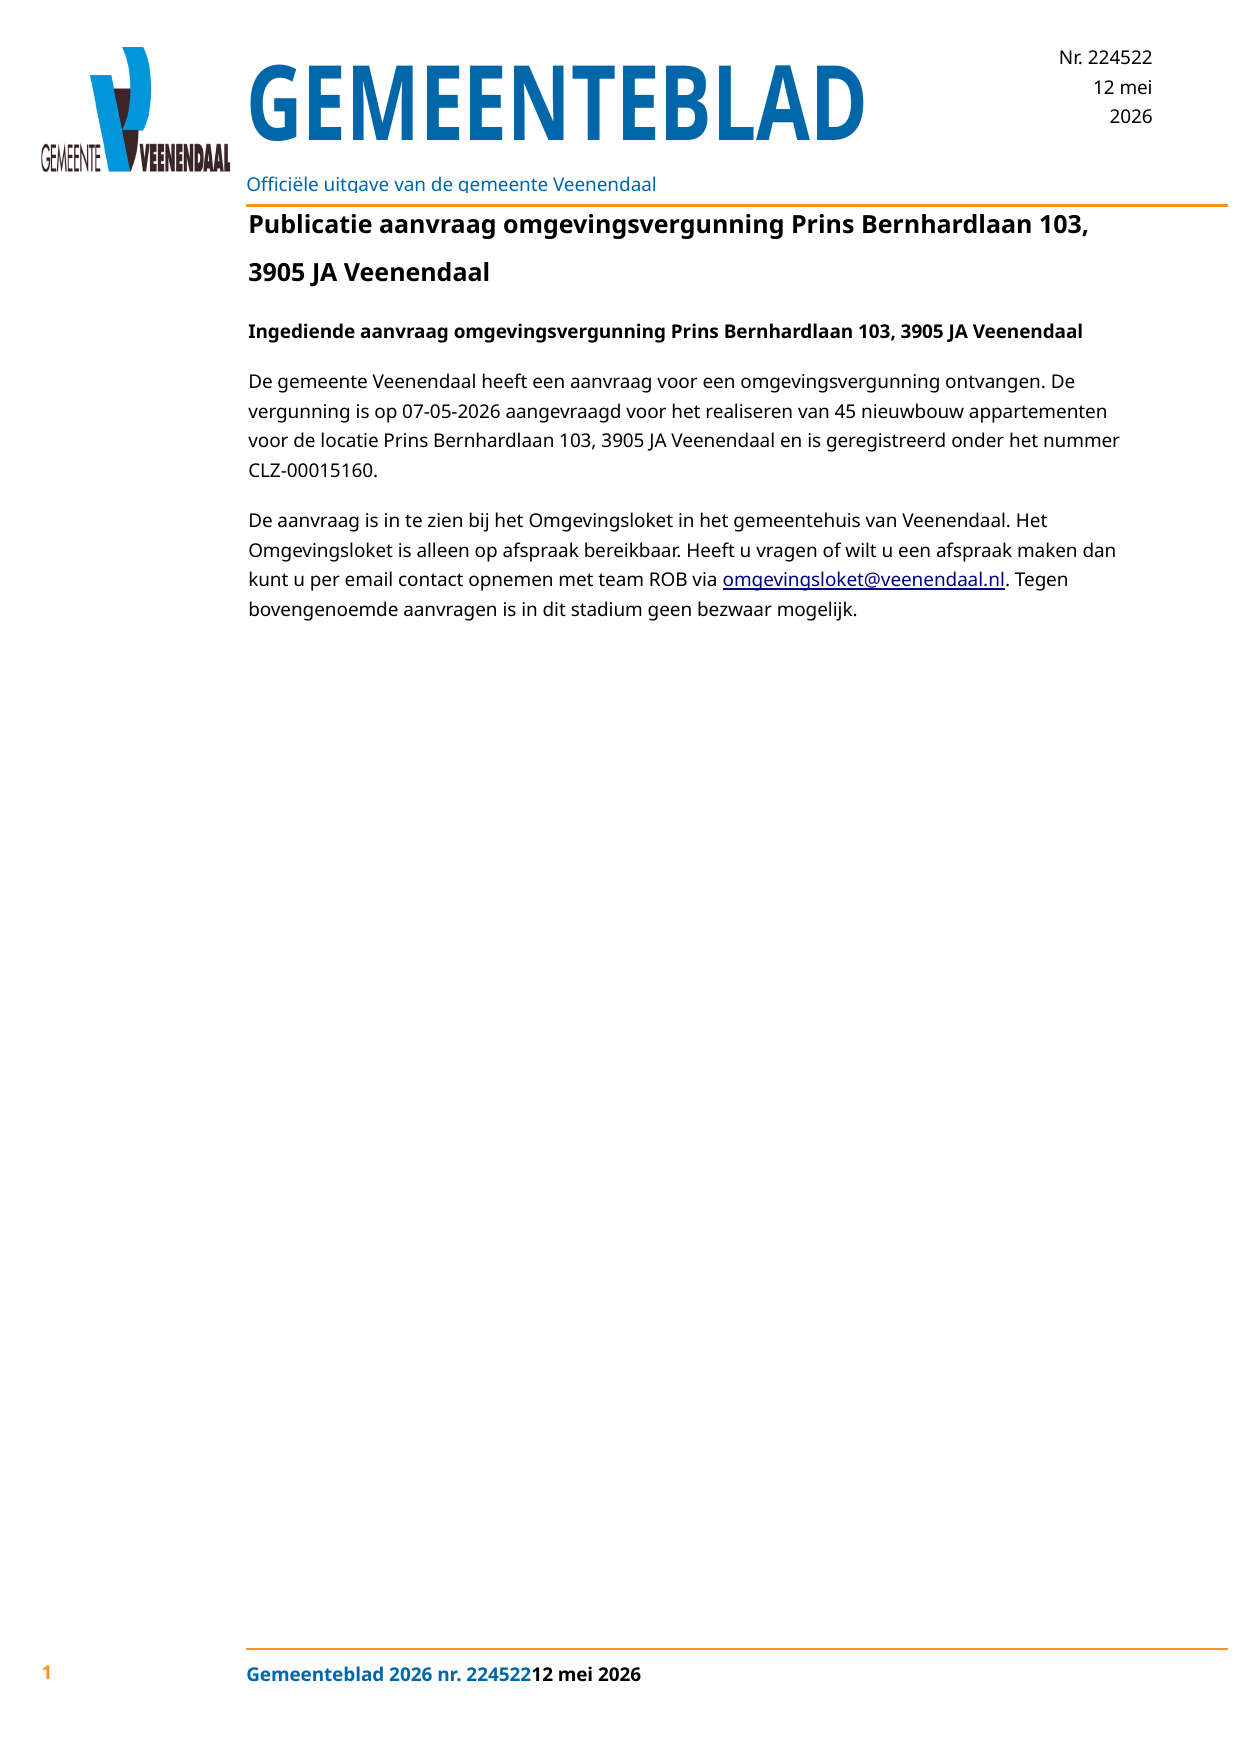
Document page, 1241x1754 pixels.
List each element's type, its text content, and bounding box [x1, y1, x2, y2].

text De aanvraag is in te zien bij het Omgevingsloket in het gemeentehuis van Veenendaal. Het Omgevingsloket is alleen op afspraak bereikbaar. Heeft u vragen of wilt u een afspraak maken dan kunt u per email contact opnemen met team ROB via omgevingsloket@veenendaal.nl. Tegen bovengenoemde aanvragen is in dit stadium geen bezwaar mogelijk. [248, 507, 1152, 622]
picture [123, 47, 231, 172]
text Publicatie aanvraag omgevingsvergunning Prins Bernhardlaan 103, 3905 JA Veenendaal [248, 207, 1152, 288]
text Ingediende aanvraag omgevingsvergunning Prins Bernhardlaan 103, 3905 JA Veenendaal [248, 318, 1152, 344]
text De gemeente Veenendaal heeft een aanvraag voor een omgevingsvergunning ontvangen. De vergunning is op 07-05-2026 aangevraagd voor het realiseren van 45 nieuwbouw appartementen voor de locatie Prins Bernhardlaan 103, 3905 JA Veenendaal en is geregistreerd onder het nummer CLZ-00015160. [248, 368, 1152, 483]
picture [41, 47, 130, 172]
